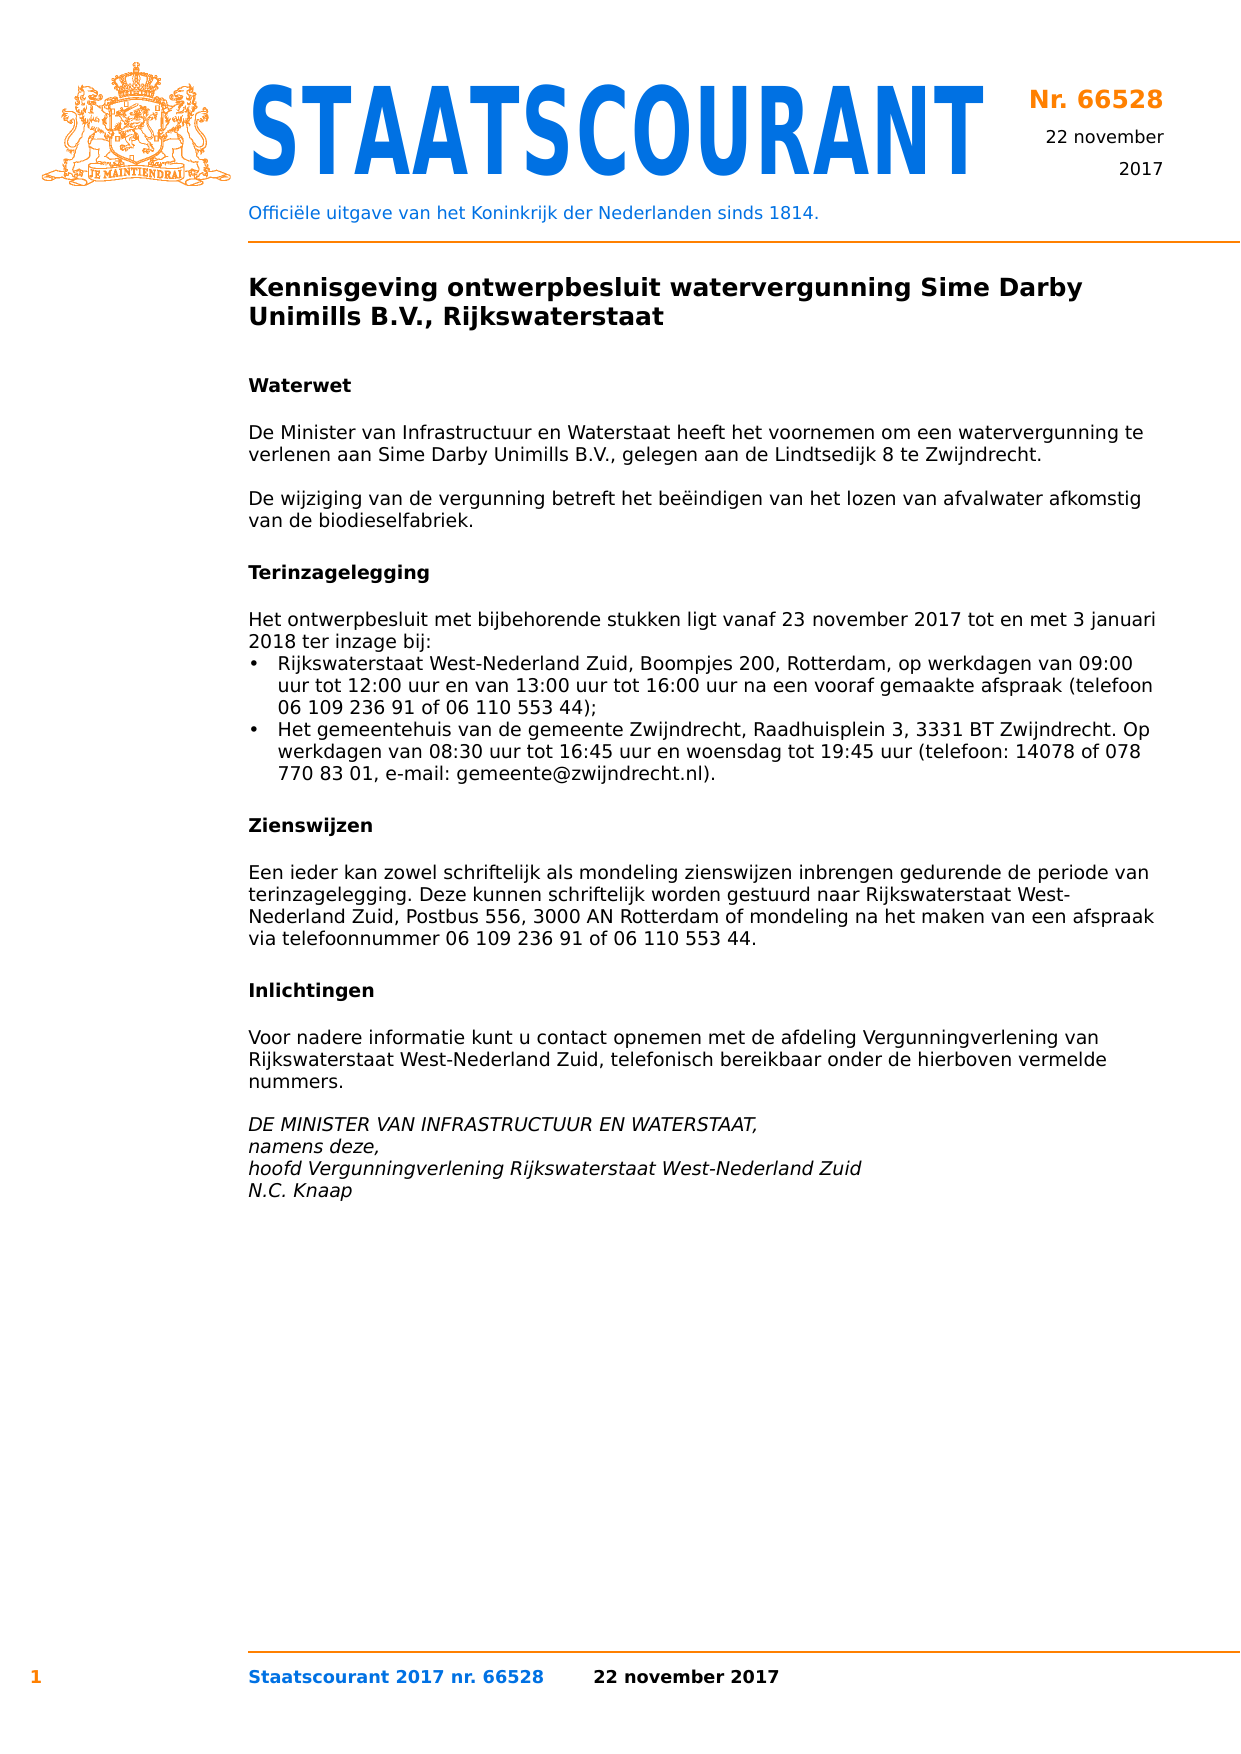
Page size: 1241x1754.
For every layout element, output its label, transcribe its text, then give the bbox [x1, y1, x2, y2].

text Een ieder kan zowel schriftelijk als mondeling zienswijzen inbrengen gedurende de periode van terinzagelegging. Deze kunnen schriftelijk worden gestuurd naar Rijkswaterstaat West-Nederland Zuid, Postbus 556, 3000 AN Rotterdam of mondeling na het maken van een afspraak via telefoonnummer 06 109 236 91 of 06 110 553 44. [248, 862, 1163, 949]
subtitle Waterwet [248, 375, 1163, 397]
table_header Nr. 66528 [998, 62, 1240, 121]
table_cell 22 november [998, 121, 1240, 153]
text DE MINISTER VAN INFRASTRUCTUUR EN WATERSTAAT, namens deze, hoofd Vergunningverlening Rijkswaterstaat West-Nederland Zuid N.C. Knaap [248, 1114, 1163, 1202]
text Het ontwerpbesluit met bijbehorende stukken ligt vanaf 23 november 2017 tot en met 3 januari 2018 ter inzage bij: [248, 609, 1163, 653]
table_header [25, 62, 248, 241]
text • Rijkswaterstaat West-Nederland Zuid, Boompjes 200, Rotterdam, op werkdagen van 09:00 uur tot 12:00 uur en van 13:00 uur tot 16:00 uur na een vooraf gemaakte afspraak (telefoon 06 109 236 91 of 06 110 553 44); [248, 653, 1163, 719]
subtitle Zienswijzen [248, 815, 1163, 837]
picture [41, 62, 231, 186]
subtitle Kennisgeving ontwerpbesluit watervergunning Sime Darby Unimills B.V., Rijkswaterstaat [248, 273, 1163, 331]
text Voor nadere informatie kunt u contact opnemen met de afdeling Vergunningverlening van Rijkswaterstaat West-Nederland Zuid, telefonisch bereikbaar onder de hierboven vermelde nummers. [248, 1027, 1163, 1092]
text De Minister van Infrastructuur en Waterstaat heeft het voornemen om een watervergunning te verlenen aan Sime Darby Unimills B.V., gelegen aan de Lindtsedijk 8 te Zwijndrecht. [248, 422, 1163, 466]
subtitle Inlichtingen [248, 979, 1163, 1002]
table_cell Officiële uitgave van het Koninkrijk der Nederlanden sinds 1814. [248, 203, 1240, 241]
text • Het gemeentehuis van de gemeente Zwijndrecht, Raadhuisplein 3, 3331 BT Zwijndrecht. Op werkdagen van 08:30 uur tot 16:45 uur en woensdag tot 19:45 uur (telefoon: 14078 of 078 770 83 01, e-mail: gemeente@zwijndrecht.nl). [248, 719, 1163, 785]
table_cell 2017 [998, 153, 1240, 203]
table_header STAATSCOURANT [248, 62, 998, 203]
text De wijziging van de vergunning betreft het beëindigen van het lozen van afvalwater afkomstig van de biodieselfabriek. [248, 488, 1163, 532]
subtitle Terinzagelegging [248, 562, 1163, 584]
